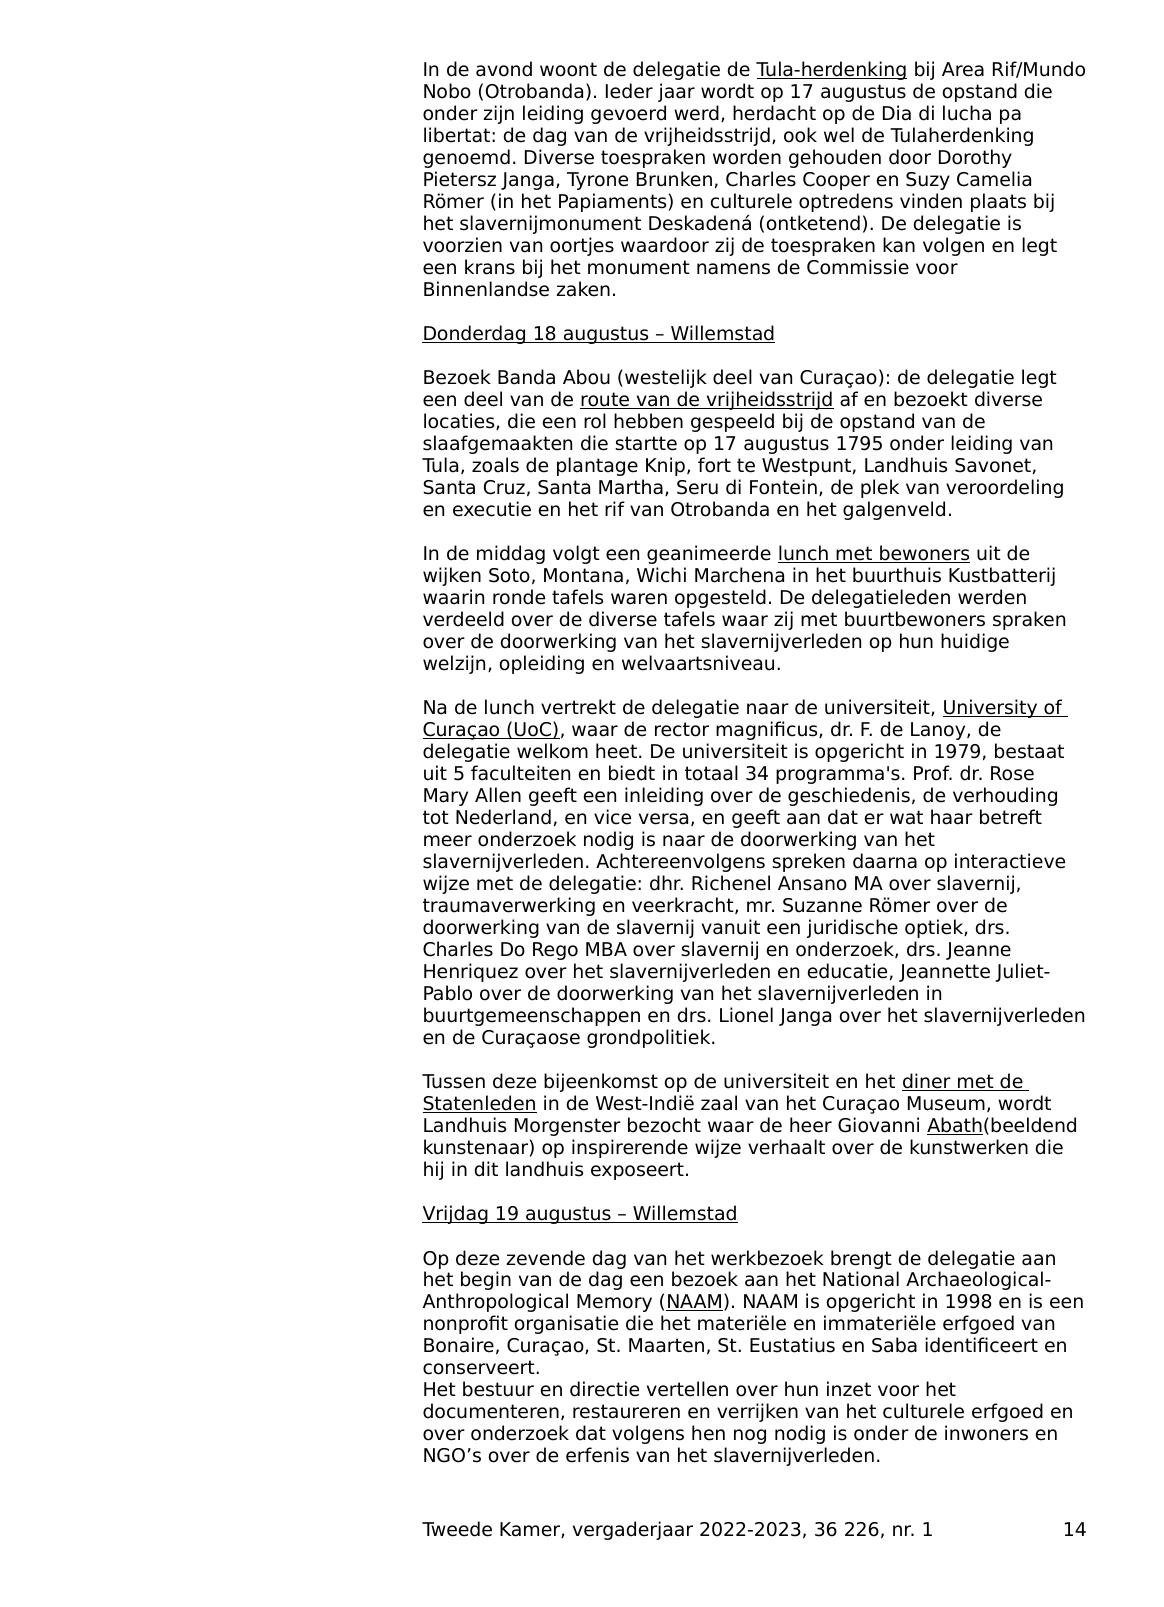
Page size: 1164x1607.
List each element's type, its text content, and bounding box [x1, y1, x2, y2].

subtitle Vrijdag 19 augustus – Willemstad [422, 1203, 1087, 1225]
text Na de lunch vertrekt de delegatie naar de universiteit, University of Curaçao (UoC), waar de rector magnificus, dr. F. de Lanoy, de delegatie welkom heet. De universiteit is opgericht in 1979, bestaat uit 5 faculteiten en biedt in totaal 34 programma's. Prof. dr. Rose Mary Allen geeft een inleiding over de geschiedenis, de verhouding tot Nederland, en vice versa, en geeft aan dat er wat haar betreft meer onderzoek nodig is naar de doorwerking van het slavernijverleden. Achtereenvolgens spreken daarna op interactieve wijze met de delegatie: dhr. Richenel Ansano MA over slavernij, traumaverwerking en veerkracht, mr. Suzanne Römer over de doorwerking van de slavernij vanuit een juridische optiek, drs. Charles Do Rego MBA over slavernij en onderzoek, drs. Jeanne Henriquez over het slavernijverleden en educatie, Jeannette Juliet-Pablo over de doorwerking van het slavernijverleden in buurtgemeenschappen en drs. Lionel Janga over het slavernijverleden en de Curaçaose grondpolitiek. [422, 697, 1087, 1049]
text Op deze zevende dag van het werkbezoek brengt de delegatie aan het begin van de dag een bezoek aan het National Archaeological-Anthropological Memory (NAAM). NAAM is opgericht in 1998 en is een nonprofit organisatie die het materiële en immateriële erfgoed van Bonaire, Curaçao, St. Maarten, St. Eustatius en Saba identificeert en conserveert. [422, 1247, 1087, 1379]
text Bezoek Banda Abou (westelijk deel van Curaçao): de delegatie legt een deel van de route van de vrijheidsstrijd af en bezoekt diverse locaties, die een rol hebben gespeeld bij de opstand van de slaafgemaakten die startte op 17 augustus 1795 onder leiding van Tula, zoals de plantage Knip, fort te Westpunt, Landhuis Savonet, Santa Cruz, Santa Martha, Seru di Fontein, de plek van veroordeling en executie en het rif van Otrobanda en het galgenveld. [422, 367, 1087, 521]
subtitle Donderdag 18 augustus – Willemstad [422, 323, 1087, 345]
text In de avond woont de delegatie de Tula-herdenking bij Area Rif/Mundo Nobo (Otrobanda). Ieder jaar wordt op 17 augustus de opstand die onder zijn leiding gevoerd werd, herdacht op de Dia di lucha pa libertat: de dag van de vrijheidsstrijd, ook wel de Tulaherdenking genoemd. Diverse toespraken worden gehouden door Dorothy Pietersz Janga, Tyrone Brunken, Charles Cooper en Suzy Camelia Römer (in het Papiaments) en culturele optredens vinden plaats bij het slavernijmonument Deskadená (ontketend). De delegatie is voorzien van oortjes waardoor zij de toespraken kan volgen en legt een krans bij het monument namens de Commissie voor Binnenlandse zaken. [422, 59, 1087, 301]
text In de middag volgt een geanimeerde lunch met bewoners uit de wijken Soto, Montana, Wichi Marchena in het buurthuis Kustbatterij waarin ronde tafels waren opgesteld. De delegatieleden werden verdeeld over de diverse tafels waar zij met buurtbewoners spraken over de doorwerking van het slavernijverleden op hun huidige welzijn, opleiding en welvaartsniveau. [422, 543, 1087, 675]
text Het bestuur en directie vertellen over hun inzet voor het documenteren, restaureren en verrijken van het culturele erfgoed en over onderzoek dat volgens hen nog nodig is onder de inwoners en NGO’s over de erfenis van het slavernijverleden. [422, 1379, 1087, 1467]
text Tussen deze bijeenkomst op de universiteit en het diner met de Statenleden in de West-Indië zaal van het Curaçao Museum, wordt Landhuis Morgenster bezocht waar de heer Giovanni Abath(beeldend kunstenaar) op inspirerende wijze verhaalt over de kunstwerken die hij in dit landhuis exposeert. [422, 1071, 1087, 1181]
